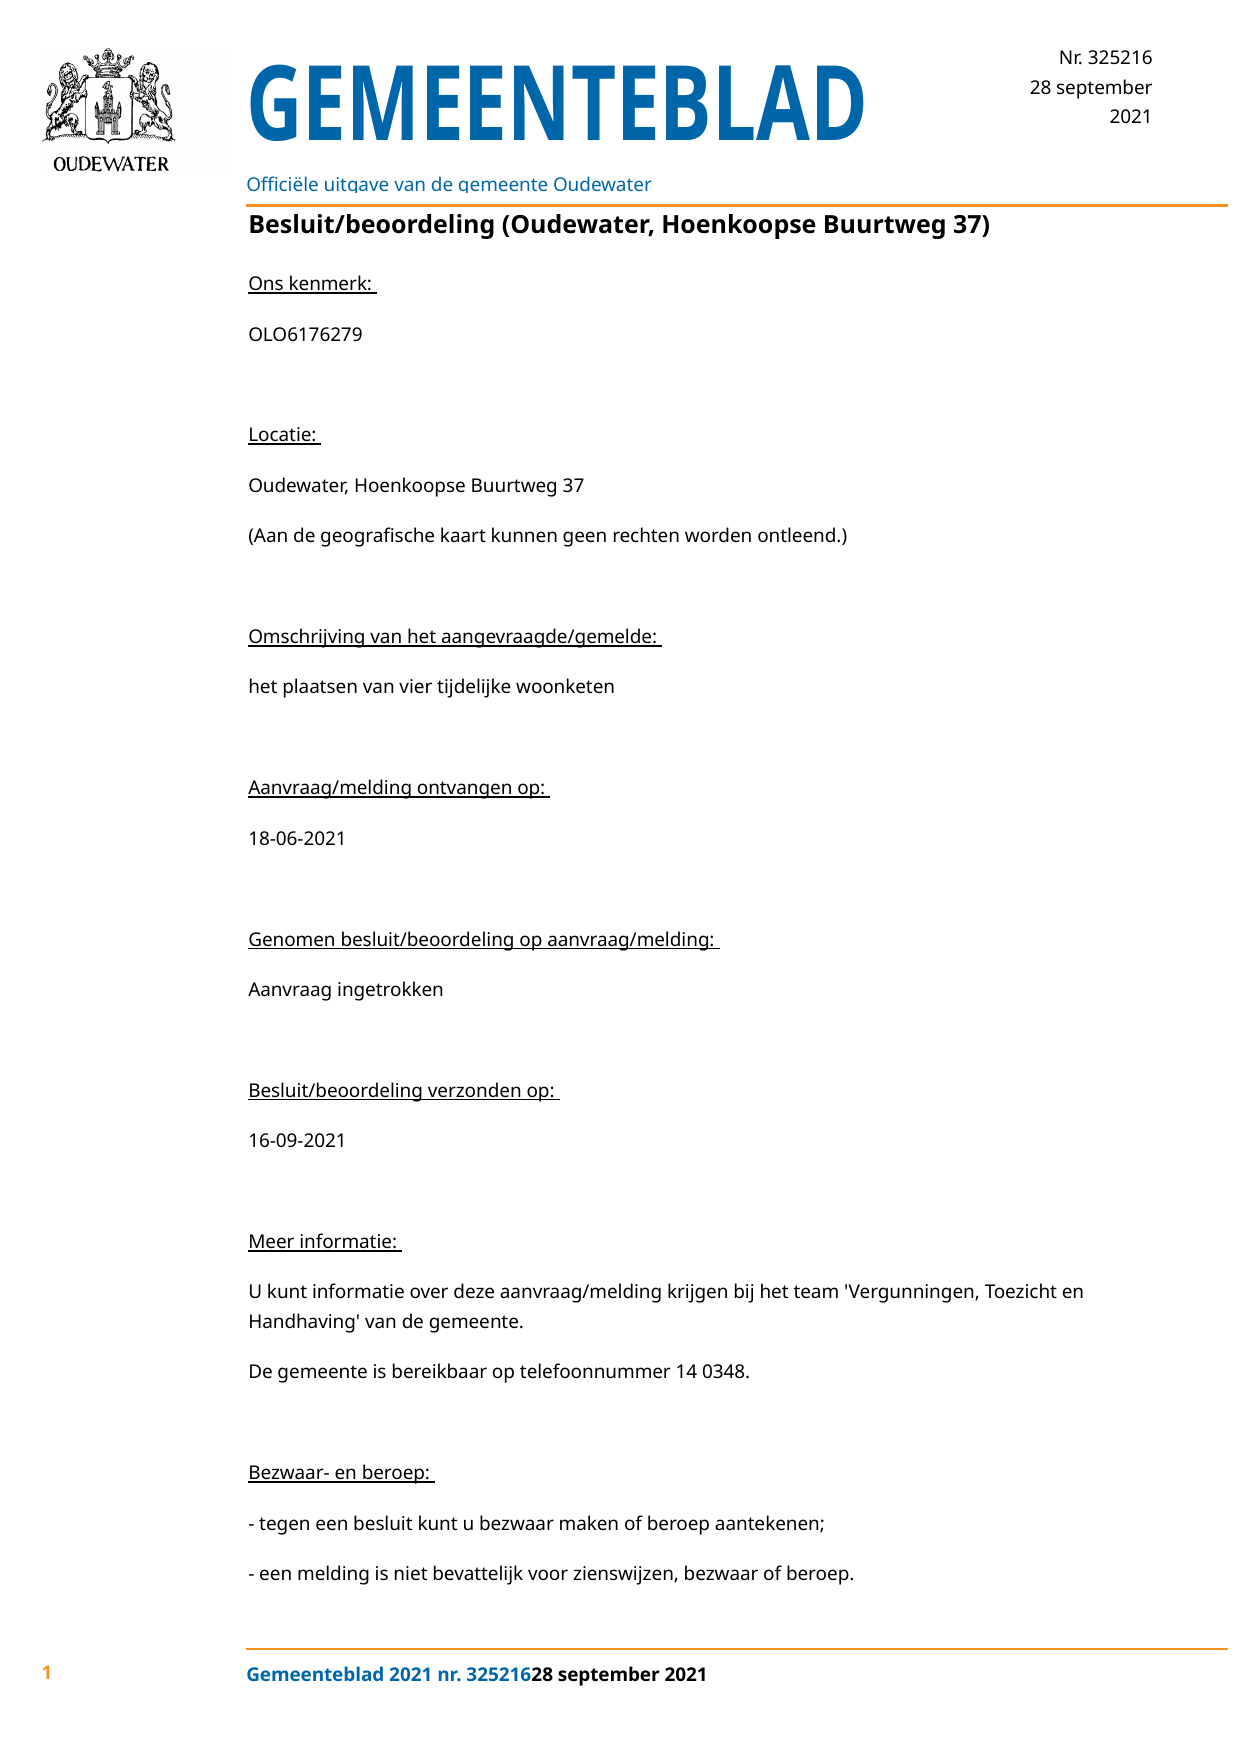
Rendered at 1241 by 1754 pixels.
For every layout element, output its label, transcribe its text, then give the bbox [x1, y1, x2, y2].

text (Aan de geografische kaart kunnen geen rechten worden ontleend.) [248, 522, 1152, 548]
text - een melding is niet bevattelijk voor zienswijzen, bezwaar of beroep. [248, 1560, 1152, 1586]
text - tegen een besluit kunt u bezwaar maken of beroep aantekenen; [248, 1510, 1152, 1536]
text OLO6176279 [248, 321, 1152, 346]
text De gemeente is bereikbaar op telefoonnummer 14 0348. [248, 1359, 1152, 1384]
text U kunt informatie over deze aanvraag/melding krijgen bij het team 'Vergunningen, Toezicht en Handhaving' van de gemeente. [248, 1279, 1152, 1334]
text Genomen besluit/beoordeling op aanvraag/melding: [248, 926, 1152, 951]
picture [41, 47, 231, 172]
text Ons kenmerk: [248, 270, 1152, 296]
text 16-09-2021 [248, 1127, 1152, 1153]
text Besluit/beoordeling (Oudewater, Hoenkoopse Buurtweg 37) [248, 207, 1152, 241]
text Omschrijving van het aangevraagde/gemelde: [248, 623, 1152, 649]
text het plaatsen van vier tijdelijke woonketen [248, 674, 1152, 699]
text 18-06-2021 [248, 825, 1152, 851]
text Bezwaar- en beroep: [248, 1459, 1152, 1485]
text Aanvraag ingetrokken [248, 976, 1152, 1002]
text Oudewater, Hoenkoopse Buurtweg 37 [248, 472, 1152, 498]
text Meer informatie: [248, 1228, 1152, 1254]
text Aanvraag/melding ontvangen op: [248, 774, 1152, 800]
text Besluit/beoordeling verzonden op: [248, 1077, 1152, 1103]
text Locatie: [248, 422, 1152, 447]
